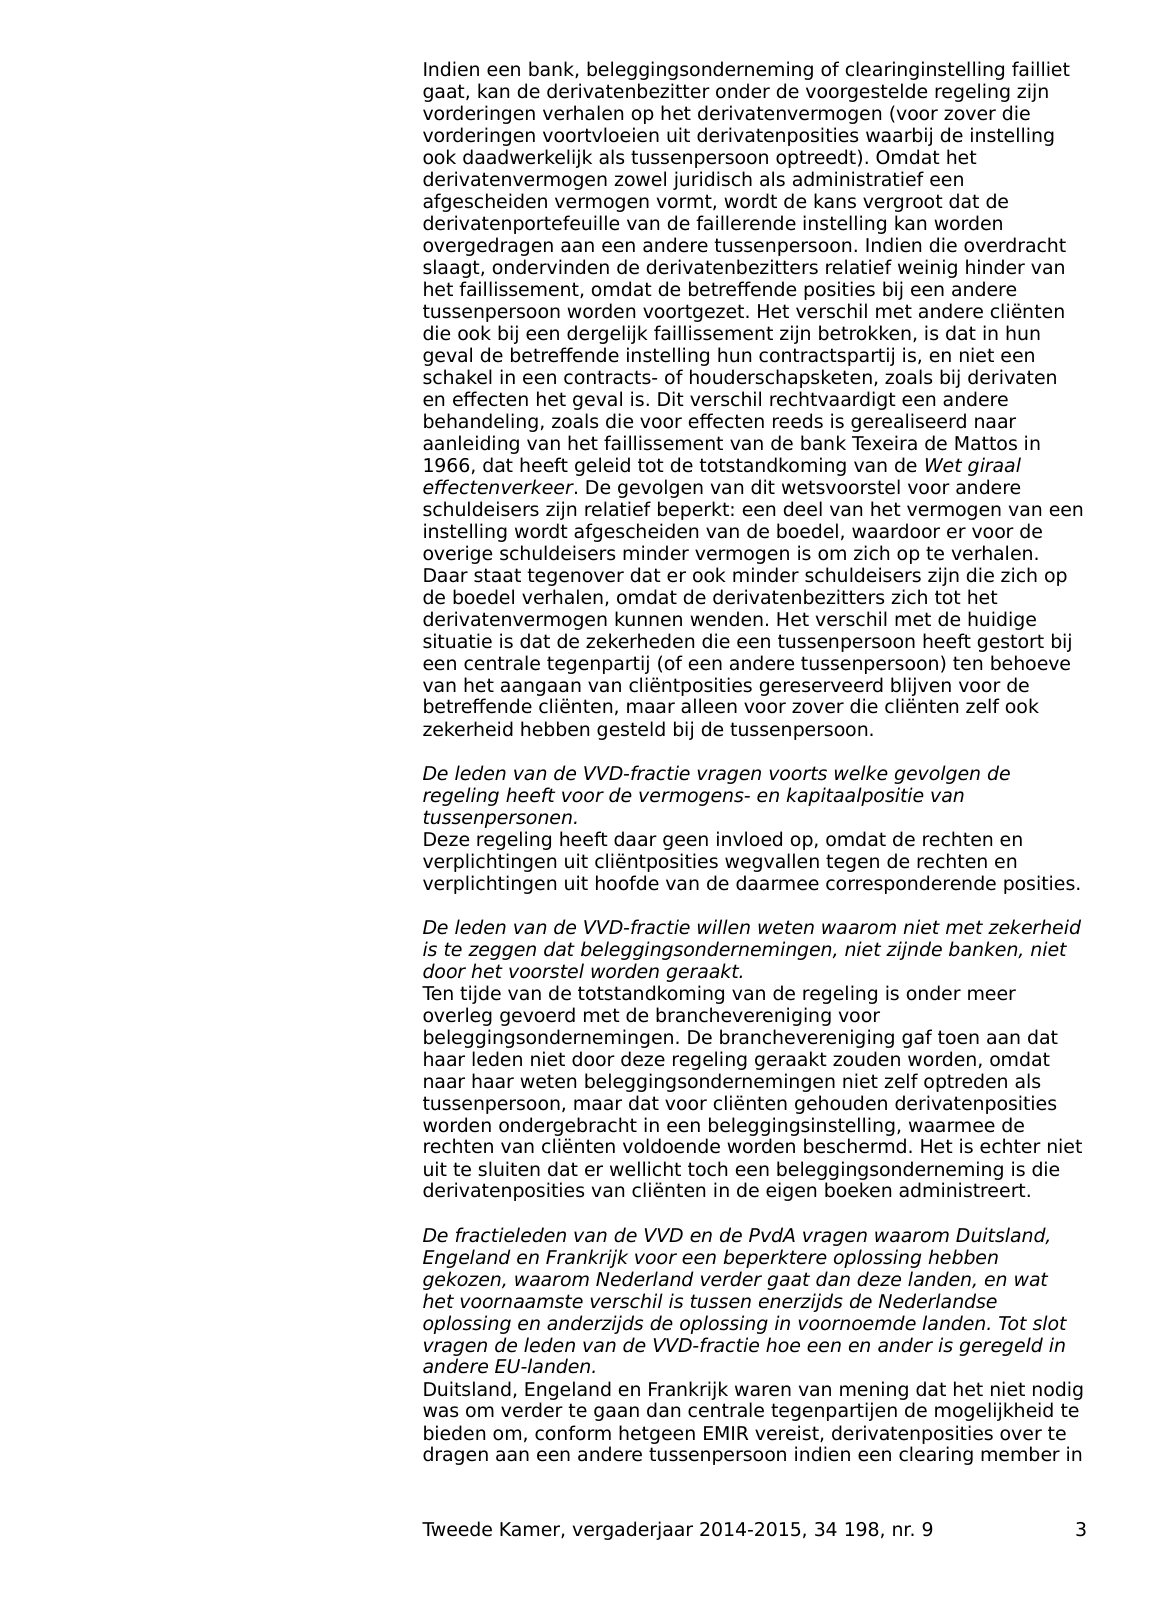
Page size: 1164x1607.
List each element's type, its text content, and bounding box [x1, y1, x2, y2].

text De leden van de VVD-fractie vragen voorts welke gevolgen de regeling heeft voor de vermogens- en kapitaalpositie van tussenpersonen. [422, 763, 1087, 828]
text Indien een bank, beleggingsonderneming of clearinginstelling failliet gaat, kan de derivatenbezitter onder de voorgestelde regeling zijn vorderingen verhalen op het derivatenvermogen (voor zover die vorderingen voortvloeien uit derivatenposities waarbij de instelling ook daadwerkelijk als tussenpersoon optreedt). Omdat het derivatenvermogen zowel juridisch als administratief een afgescheiden vermogen vormt, wordt de kans vergroot dat de derivatenportefeuille van de faillerende instelling kan worden overgedragen aan een andere tussenpersoon. Indien die overdracht slaagt, ondervinden de derivatenbezitters relatief weinig hinder van het faillissement, omdat de betreffende posities bij een andere tussenpersoon worden voortgezet. Het verschil met andere cliënten die ook bij een dergelijk faillissement zijn betrokken, is dat in hun geval de betreffende instelling hun contractspartij is, en niet een schakel in een contracts- of houderschapsketen, zoals bij derivaten en effecten het geval is. Dit verschil rechtvaardigt een andere behandeling, zoals die voor effecten reeds is gerealiseerd naar aanleiding van het faillissement van de bank Texeira de Mattos in 1966, dat heeft geleid tot de totstandkoming van de Wet giraal effectenverkeer. De gevolgen van dit wetsvoorstel voor andere schuldeisers zijn relatief beperkt: een deel van het vermogen van een instelling wordt afgescheiden van de boedel, waardoor er voor de overige schuldeisers minder vermogen is om zich op te verhalen. Daar staat tegenover dat er ook minder schuldeisers zijn die zich op de boedel verhalen, omdat de derivatenbezitters zich tot het derivatenvermogen kunnen wenden. Het verschil met de huidige situatie is dat de zekerheden die een tussenpersoon heeft gestort bij een centrale tegenpartij (of een andere tussenpersoon) ten behoeve van het aangaan van cliëntposities gereserveerd blijven voor de betreffende cliënten, maar alleen voor zover die cliënten zelf ook zekerheid hebben gesteld bij de tussenpersoon. [422, 59, 1087, 740]
text De leden van de VVD-fractie willen weten waarom niet met zekerheid is te zeggen dat beleggingsondernemingen, niet zijnde banken, niet door het voorstel worden geraakt. [422, 917, 1087, 983]
text De fractieleden van de VVD en de PvdA vragen waarom Duitsland, Engeland en Frankrijk voor een beperktere oplossing hebben gekozen, waarom Nederland verder gaat dan deze landen, en wat het voornaamste verschil is tussen enerzijds de Nederlandse oplossing en anderzijds de oplossing in voornoemde landen. Tot slot vragen de leden van de VVD-fractie hoe een en ander is geregeld in andere EU-landen. [422, 1224, 1087, 1378]
text Duitsland, Engeland en Frankrijk waren van mening dat het niet nodig was om verder te gaan dan centrale tegenpartijen de mogelijkheid te bieden om, conform hetgeen EMIR vereist, derivatenposities over te dragen aan een andere tussenpersoon indien een clearing member in [422, 1378, 1087, 1466]
text Deze regeling heeft daar geen invloed op, omdat de rechten en verplichtingen uit cliëntposities wegvallen tegen de rechten en verplichtingen uit hoofde van de daarmee corresponderende posities. [422, 828, 1087, 894]
text Ten tijde van de totstandkoming van de regeling is onder meer overleg gevoerd met de branchevereniging voor beleggingsondernemingen. De branchevereniging gaf toen aan dat haar leden niet door deze regeling geraakt zouden worden, omdat naar haar weten beleggingsondernemingen niet zelf optreden als tussenpersoon, maar dat voor cliënten gehouden derivatenposities worden ondergebracht in een beleggingsinstelling, waarmee de rechten van cliënten voldoende worden beschermd. Het is echter niet uit te sluiten dat er wellicht toch een beleggingsonderneming is die derivatenposities van cliënten in de eigen boeken administreert. [422, 983, 1087, 1202]
